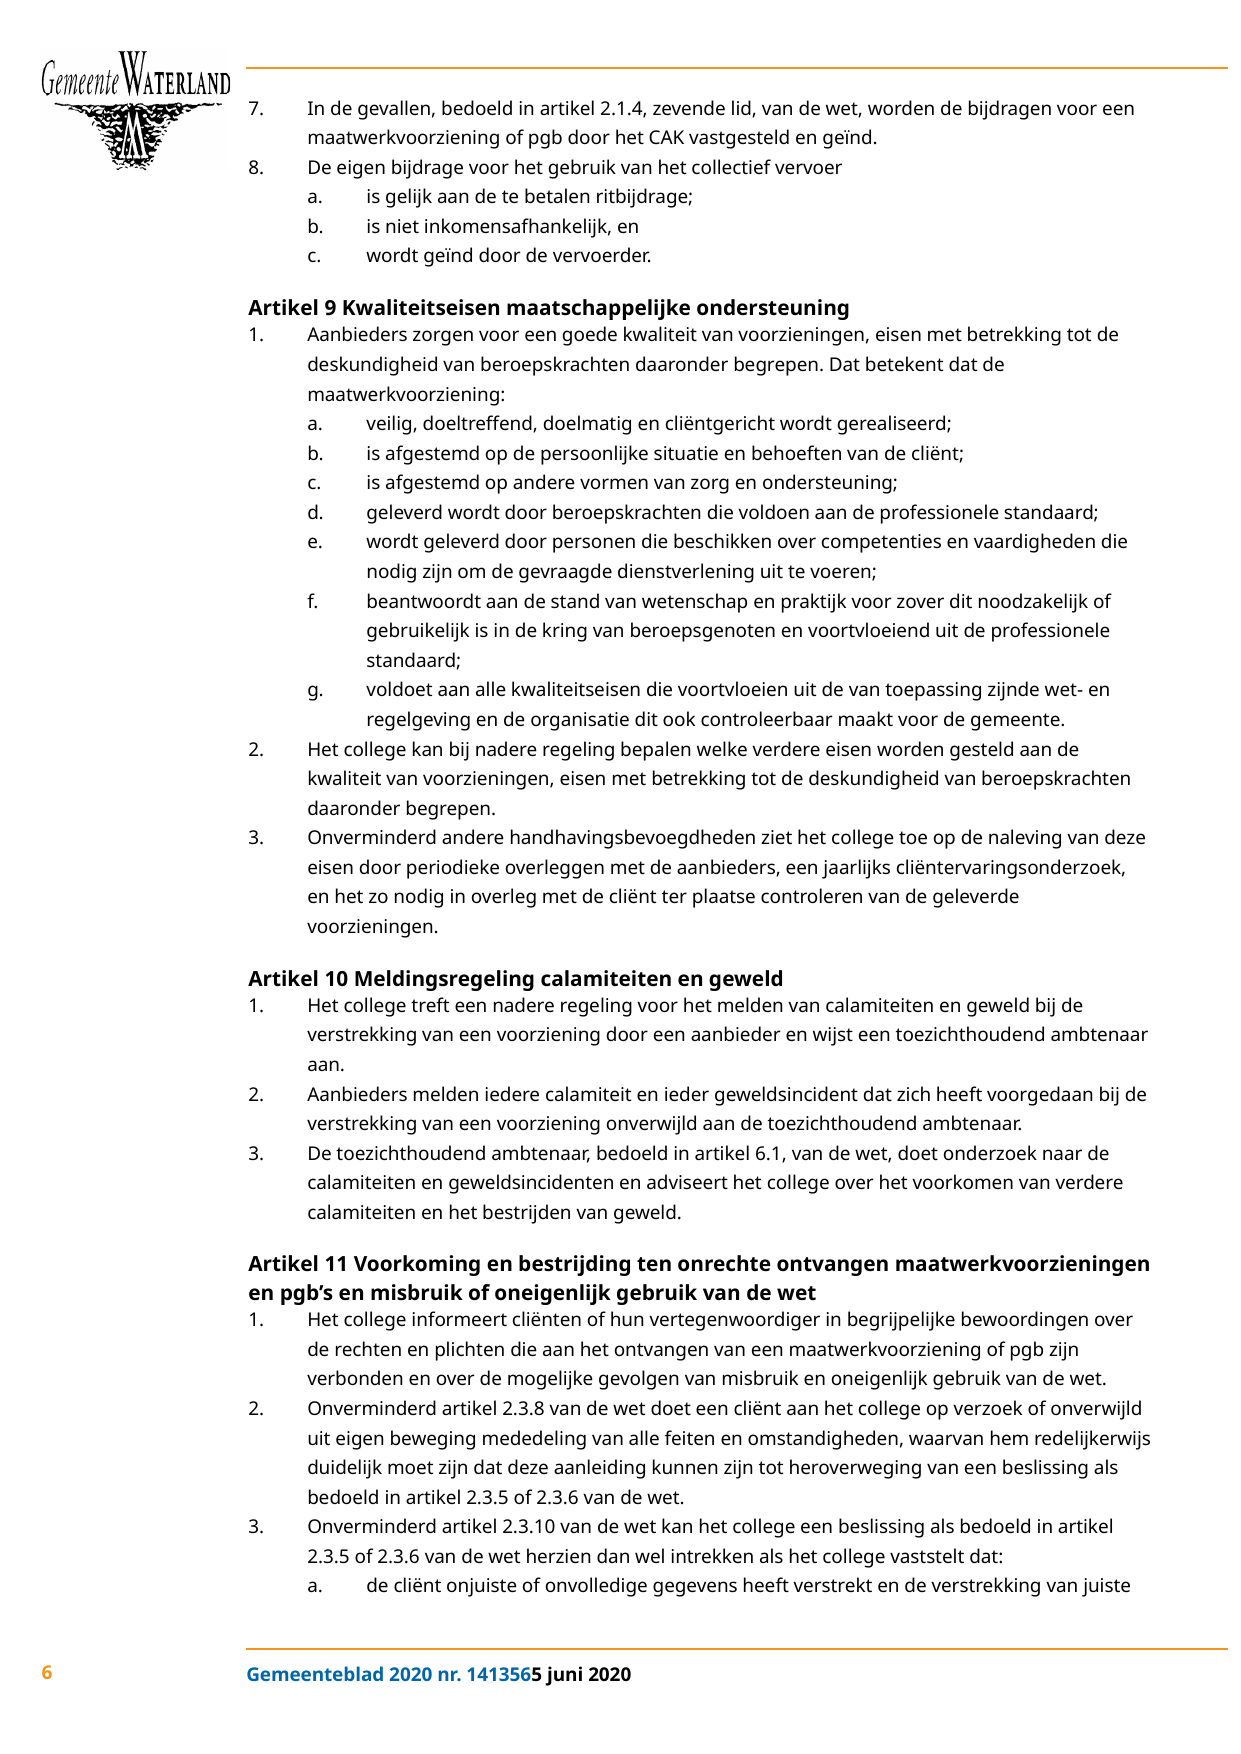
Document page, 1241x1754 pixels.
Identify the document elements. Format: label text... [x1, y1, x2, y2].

picture [41, 47, 231, 172]
list veilig, doeltreffend, doelmatig en cliëntgericht wordt gerealiseerd; [307, 410, 1152, 436]
list De toezichthoudend ambtenaar, bedoeld in artikel 6.1, van de wet, doet onderzoek naar de calamiteiten en geweldsincidenten en adviseert het college over het voorkomen van verdere calamiteiten en het bestrijden van geweld. [248, 1140, 1152, 1225]
list Aanbieders zorgen voor een goede kwaliteit van voorzieningen, eisen met betrekking tot de deskundigheid van beroepskrachten daaronder begrepen. Dat betekent dat de maatwerkvoorziening: [248, 322, 1152, 406]
list is niet inkomensafhankelijk, en [307, 213, 1152, 239]
list De eigen bijdrage voor het gebruik van het collectief vervoer [248, 154, 1152, 180]
text Artikel 9 Kwaliteitseisen maatschappelijke ondersteuning [248, 293, 1152, 322]
list voldoet aan alle kwaliteitseisen die voortvloeien uit de van toepassing zijnde wet- en regelgeving en de organisatie dit ook controleerbaar maakt voor de gemeente. [307, 677, 1152, 732]
list Het college kan bij nadere regeling bepalen welke verdere eisen worden gesteld aan de kwaliteit van voorzieningen, eisen met betrekking tot de deskundigheid van beroepskrachten daaronder begrepen. [248, 736, 1152, 821]
list Onverminderd artikel 2.3.8 van de wet doet een cliënt aan het college op verzoek of onverwijld uit eigen beweging mededeling van alle feiten en omstandigheden, waarvan hem redelijkerwijs duidelijk moet zijn dat deze aanleiding kunnen zijn tot heroverweging van een beslissing als bedoeld in artikel 2.3.5 of 2.3.6 van de wet. [248, 1395, 1152, 1510]
list In de gevallen, bedoeld in artikel 2.1.4, zevende lid, van de wet, worden de bijdragen voor een maatwerkvoorziening of pgb door het CAK vastgesteld en geïnd. [248, 95, 1152, 150]
list wordt geleverd door personen die beschikken over competenties en vaardigheden die nodig zijn om de gevraagde dienstverlening uit te voeren; [307, 529, 1152, 584]
list Onverminderd artikel 2.3.10 van de wet kan het college een beslissing als bedoeld in artikel 2.3.5 of 2.3.6 van de wet herzien dan wel intrekken als het college vaststelt dat: [248, 1513, 1152, 1569]
list is afgestemd op de persoonlijke situatie en behoeften van de cliënt; [307, 440, 1152, 466]
list Het college treft een nadere regeling voor het melden van calamiteiten en geweld bij de verstrekking van een voorziening door een aanbieder en wijst een toezichthoudend ambtenaar aan. [248, 992, 1152, 1077]
list Het college informeert cliënten of hun vertegenwoordiger in begrijpelijke bewoordingen over de rechten en plichten die aan het ontvangen van een maatwerkvoorziening of pgb zijn verbonden en over de mogelijke gevolgen van misbruik en oneigenlijk gebruik van de wet. [248, 1306, 1152, 1391]
list Aanbieders melden iedere calamiteit en ieder geweldsincident dat zich heeft voorgedaan bij de verstrekking van een voorziening onverwijld aan de toezichthoudend ambtenaar. [248, 1081, 1152, 1136]
list wordt geïnd door de vervoerder. [307, 243, 1152, 268]
text Artikel 10 Meldingsregeling calamiteiten en geweld [248, 964, 1152, 992]
list Onverminderd andere handhavingsbevoegdheden ziet het college toe op de naleving van deze eisen door periodieke overleggen met de aanbieders, een jaarlijks cliëntervaringsonderzoek, en het zo nodig in overleg met de cliënt ter plaatse controleren van de geleverde voorzieningen. [248, 824, 1152, 939]
list de cliënt onjuiste of onvolledige gegevens heeft verstrekt en de verstrekking van juiste [307, 1573, 1152, 1598]
text Artikel 11 Voorkoming en bestrijding ten onrechte ontvangen maatwerkvoorzieningen en pgb’s en misbruik of oneigenlijk gebruik van de wet [248, 1249, 1152, 1306]
list is gelijk aan de te betalen ritbijdrage; [307, 183, 1152, 209]
list beantwoordt aan de stand van wetenschap en praktijk voor zover dit noodzakelijk of gebruikelijk is in de kring van beroepsgenoten en voortvloeiend uit de professionele standaard; [307, 588, 1152, 673]
list is afgestemd op andere vormen van zorg en ondersteuning; [307, 469, 1152, 495]
list geleverd wordt door beroepskrachten die voldoen aan de professionele standaard; [307, 499, 1152, 525]
